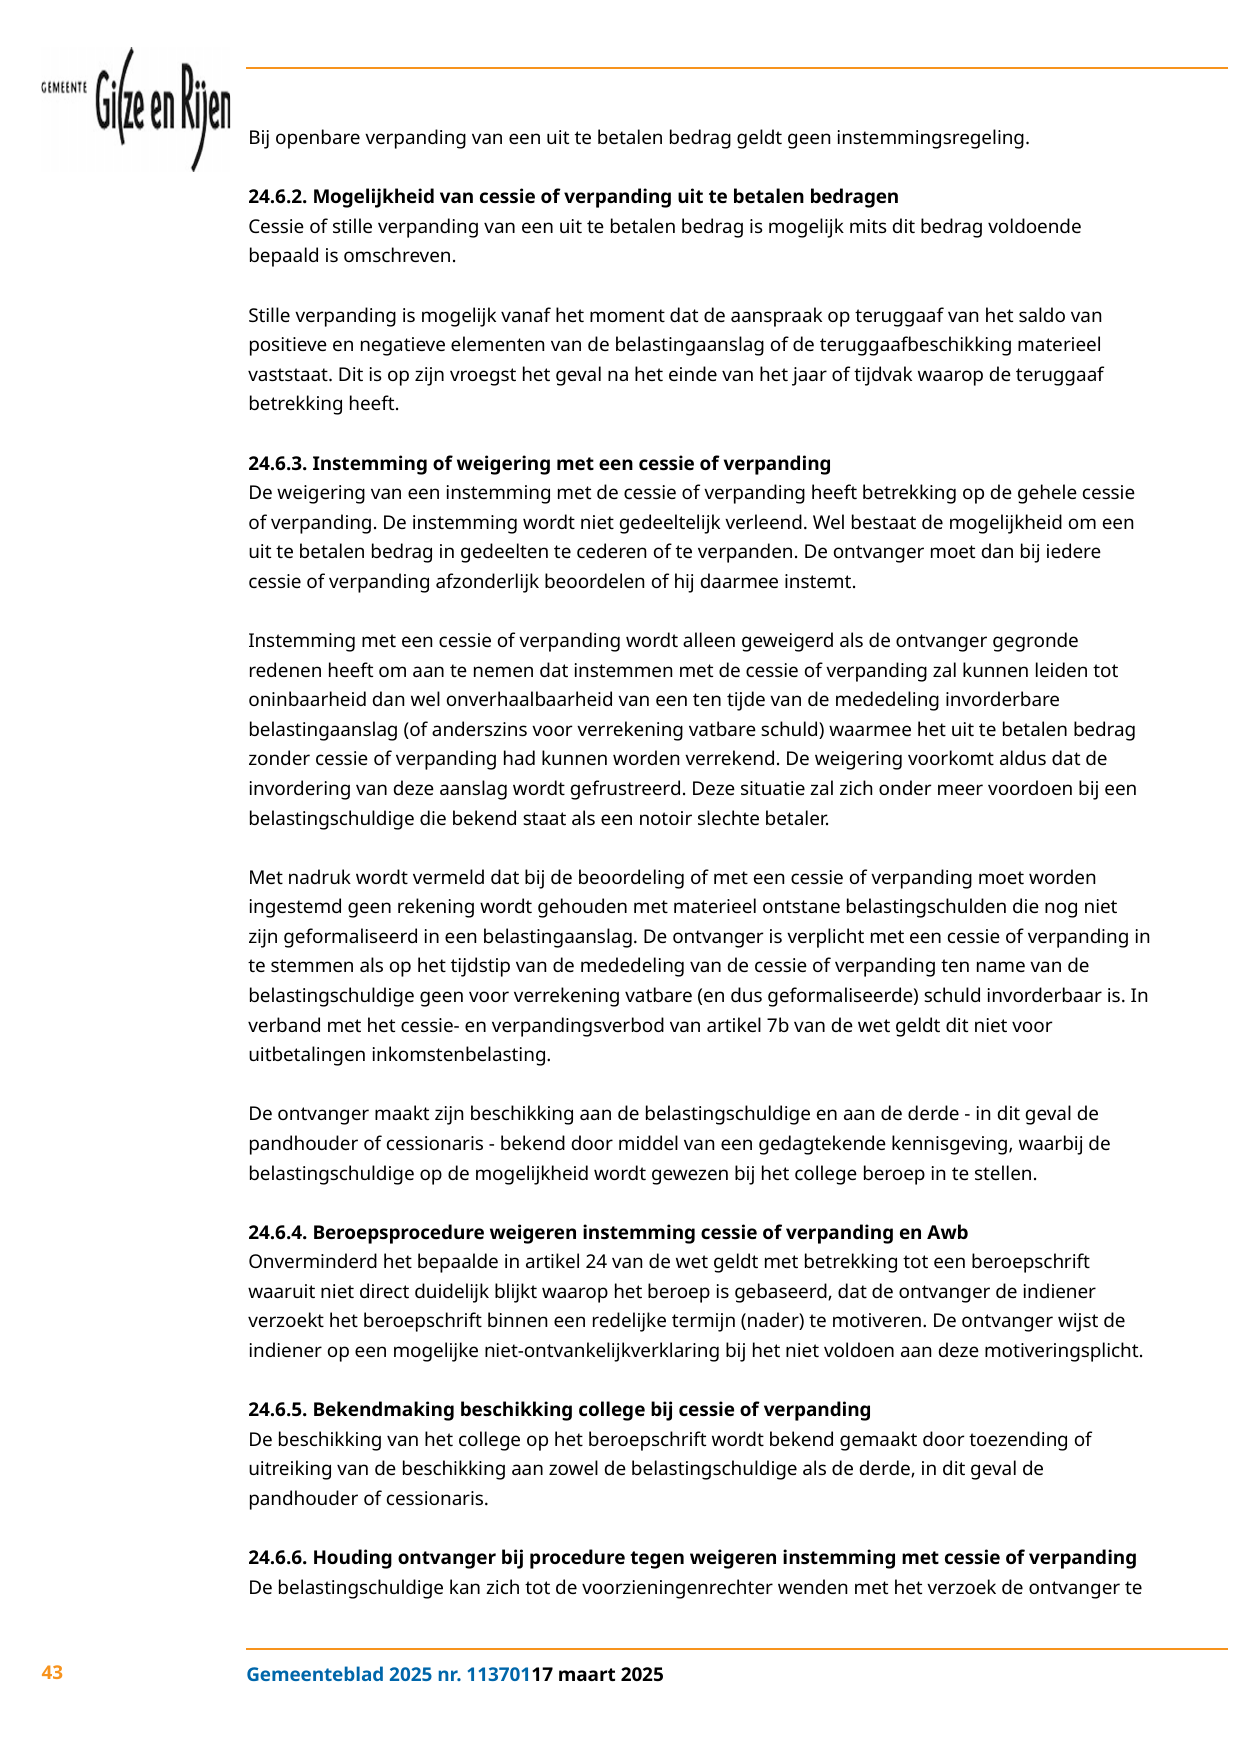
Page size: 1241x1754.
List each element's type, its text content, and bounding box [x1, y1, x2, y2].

text Stille verpanding is mogelijk vanaf het moment dat de aanspraak op teruggaaf van het saldo van positieve en negatieve elementen van de belastingaanslag of de teruggaafbeschikking materieel vaststaat. Dit is op zijn vroegst het geval na het einde van het jaar of tijdvak waarop de teruggaaf betrekking heeft. [248, 302, 1152, 416]
picture [41, 47, 231, 172]
text 24.6.4. Beroepsprocedure weigeren instemming cessie of verpanding en Awb [248, 1219, 1152, 1245]
text Bij openbare verpanding van een uit te betalen bedrag geldt geen instemmingsregeling. [248, 124, 1152, 150]
text 24.6.3. Instemming of weigering met een cessie of verpanding [248, 450, 1152, 476]
text De weigering van een instemming met de cessie of verpanding heeft betrekking op de gehele cessie of verpanding. De instemming wordt niet gedeeltelijk verleend. Wel bestaat de mogelijkheid om een uit te betalen bedrag in gedeelten te cederen of te verpanden. De ontvanger moet dan bij iedere cessie of verpanding afzonderlijk beoordelen of hij daarmee instemt. [248, 479, 1152, 594]
text 24.6.5. Bekendmaking beschikking college bij cessie of verpanding [248, 1396, 1152, 1422]
text De ontvanger maakt zijn beschikking aan de belastingschuldige en aan de derde - in dit geval de pandhouder of cessionaris - bekend door middel van een gedagtekende kennisgeving, waarbij de belastingschuldige op de mogelijkheid wordt gewezen bij het college beroep in te stellen. [248, 1101, 1152, 1186]
text Onverminderd het bepaalde in artikel 24 van de wet geldt met betrekking tot een beroepschrift waaruit niet direct duidelijk blijkt waarop het beroep is gebaseerd, dat de ontvanger de indiener verzoekt het beroepschrift binnen een redelijke termijn (nader) te motiveren. De ontvanger wijst de indiener op een mogelijke niet-ontvankelijkverklaring bij het niet voldoen aan deze motiveringsplicht. [248, 1248, 1152, 1363]
text Instemming met een cessie of verpanding wordt alleen geweigerd als de ontvanger gegronde redenen heeft om aan te nemen dat instemmen met de cessie of verpanding zal kunnen leiden tot oninbaarheid dan wel onverhaalbaarheid van een ten tijde van de mededeling invorderbare belastingaanslag (of anderszins voor verrekening vatbare schuld) waarmee het uit te betalen bedrag zonder cessie of verpanding had kunnen worden verrekend. De weigering voorkomt aldus dat de invordering van deze aanslag wordt gefrustreerd. Deze situatie zal zich onder meer voordoen bij een belastingschuldige die bekend staat als een notoir slechte betaler. [248, 627, 1152, 831]
text De belastingschuldige kan zich tot de voorzieningenrechter wenden met het verzoek de ontvanger te [248, 1574, 1152, 1600]
text 24.6.2. Mogelijkheid van cessie of verpanding uit te betalen bedragen [248, 183, 1152, 209]
text Cessie of stille verpanding van een uit te betalen bedrag is mogelijk mits dit bedrag voldoende bepaald is omschreven. [248, 213, 1152, 268]
text De beschikking van het college op het beroepschrift wordt bekend gemaakt door toezending of uitreiking van de beschikking aan zowel de belastingschuldige als de derde, in dit geval de pandhouder of cessionaris. [248, 1426, 1152, 1511]
text Met nadruk wordt vermeld dat bij de beoordeling of met een cessie of verpanding moet worden ingestemd geen rekening wordt gehouden met materieel ontstane belastingschulden die nog niet zijn geformaliseerd in een belastingaanslag. De ontvanger is verplicht met een cessie of verpanding in te stemmen als op het tijdstip van de mededeling van de cessie of verpanding ten name van de belastingschuldige geen voor verrekening vatbare (en dus geformaliseerde) schuld invorderbaar is. In verband met het cessie- en verpandingsverbod van artikel 7b van de wet geldt dit niet voor uitbetalingen inkomstenbelasting. [248, 864, 1152, 1067]
text 24.6.6. Houding ontvanger bij procedure tegen weigeren instemming met cessie of verpanding [248, 1544, 1152, 1570]
